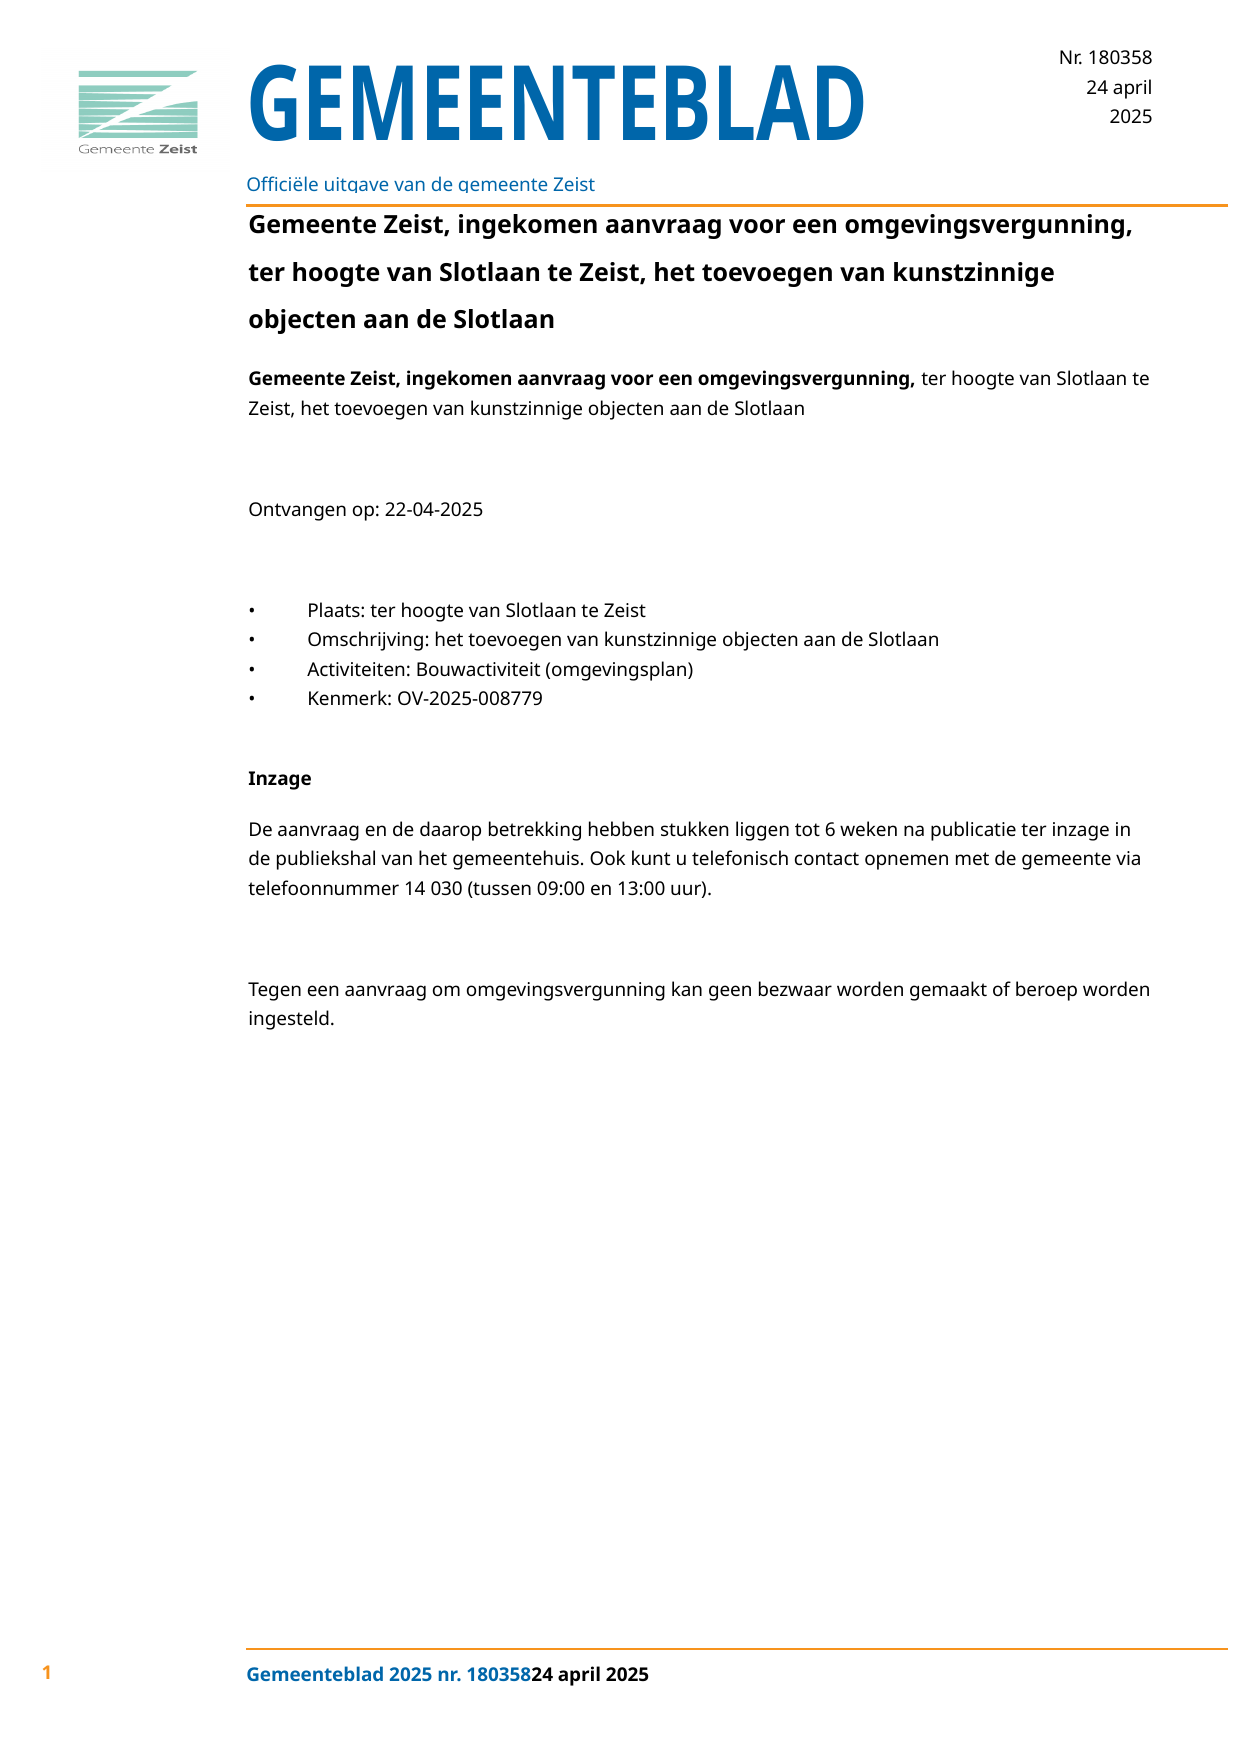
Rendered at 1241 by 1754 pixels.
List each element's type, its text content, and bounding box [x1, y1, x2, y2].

text Tegen een aanvraag om omgevingsvergunning kan geen bezwaar worden gemaakt of beroep worden ingesteld. [248, 976, 1152, 1031]
list Activiteiten: Bouwactiviteit (omgevingsplan) [248, 656, 1152, 682]
picture [41, 47, 231, 172]
text Gemeente Zeist, ingekomen aanvraag voor een omgevingsvergunning, ter hoogte van Slotlaan te Zeist, het toevoegen van kunstzinnige objecten aan de Slotlaan [248, 366, 1152, 421]
list Plaats: ter hoogte van Slotlaan te Zeist [248, 597, 1152, 622]
text Inzage [248, 766, 1152, 791]
list Omschrijving: het toevoegen van kunstzinnige objecten aan de Slotlaan [248, 626, 1152, 652]
text Ontvangen op: 22-04-2025 [248, 496, 1152, 522]
text De aanvraag en de daarop betrekking hebben stukken liggen tot 6 weken na publicatie ter inzage in de publiekshal van het gemeentehuis. Ook kunt u telefonisch contact opnemen met de gemeente via telefoonnummer 14 030 (tussen 09:00 en 13:00 uur). [248, 816, 1152, 901]
text Gemeente Zeist, ingekomen aanvraag voor een omgevingsvergunning, ter hoogte van Slotlaan te Zeist, het toevoegen van kunstzinnige objecten aan de Slotlaan [248, 207, 1152, 336]
list Kenmerk: OV-2025-008779 [248, 686, 1152, 711]
